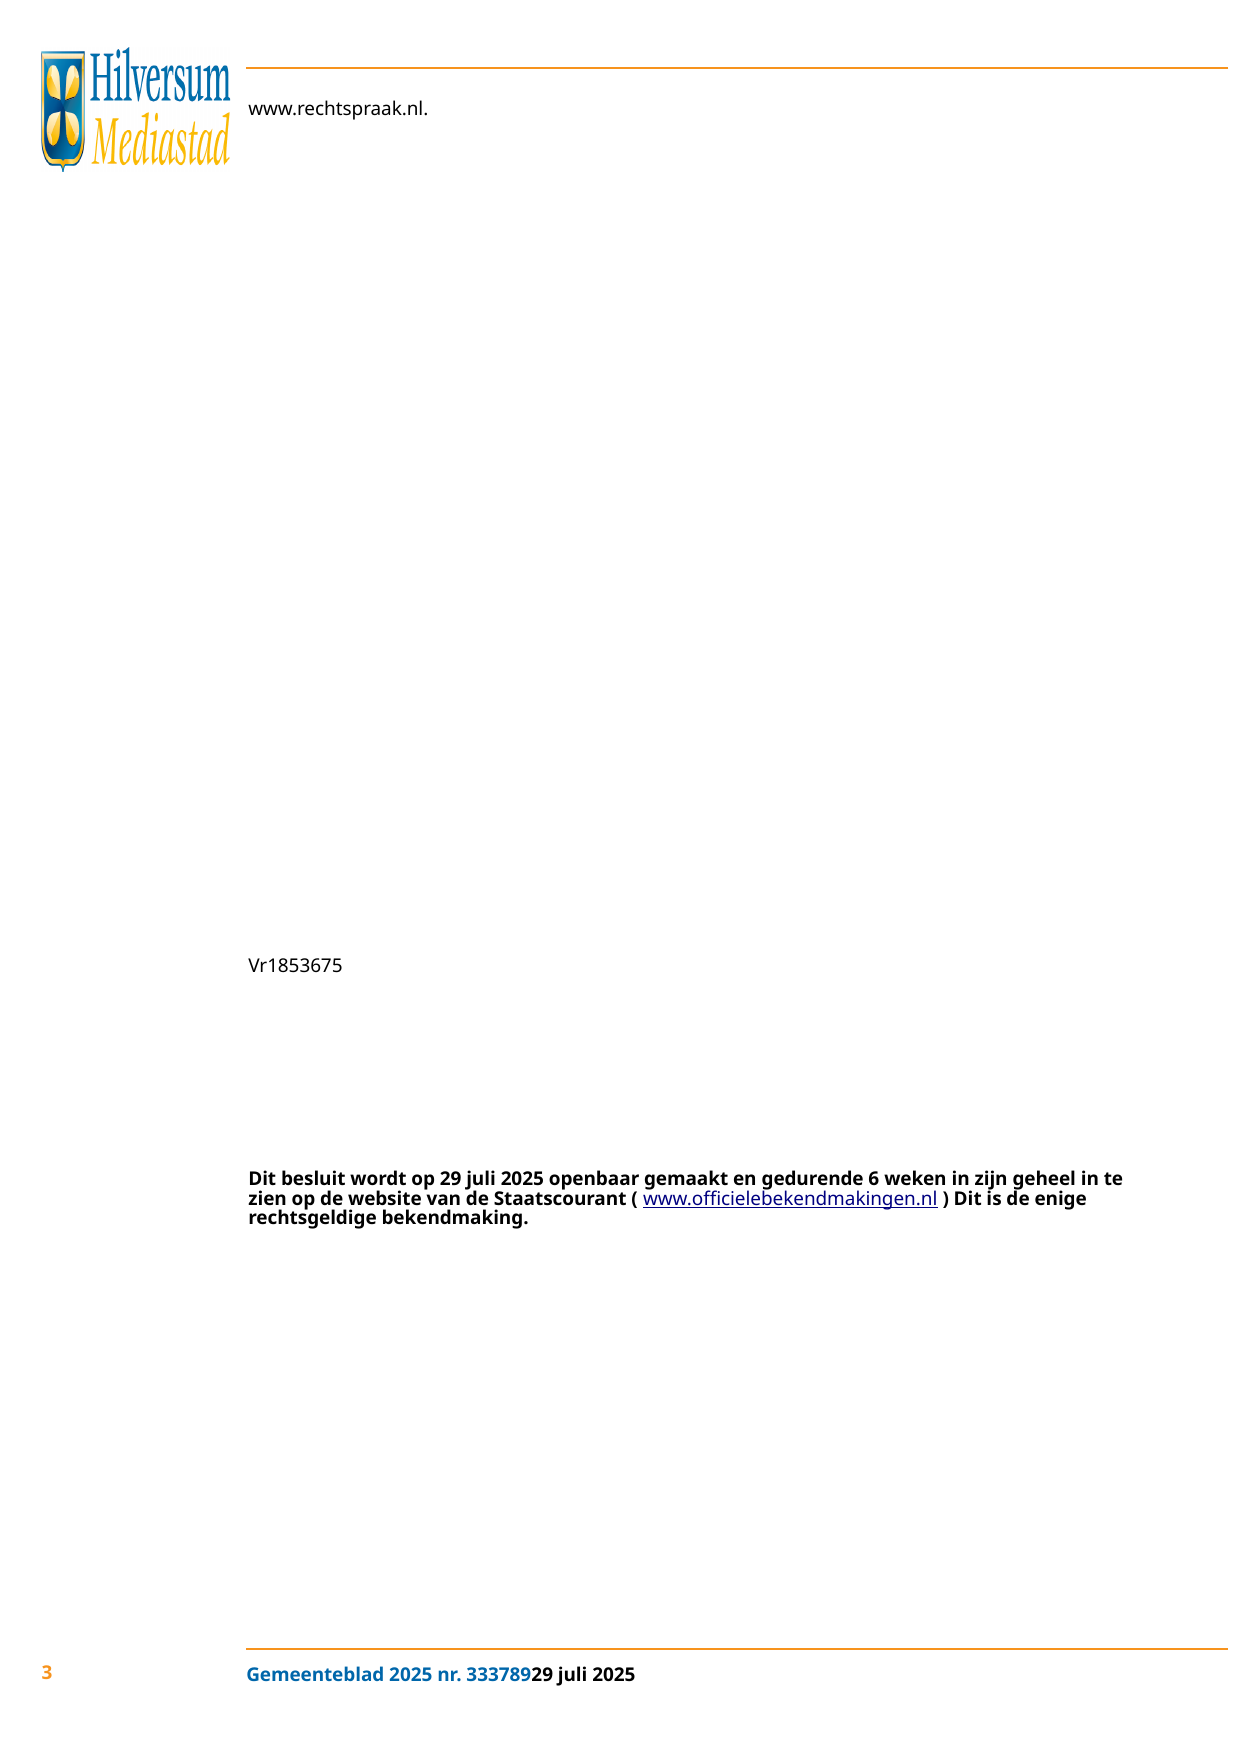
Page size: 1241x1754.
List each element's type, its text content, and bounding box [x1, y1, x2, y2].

picture [41, 47, 231, 172]
text Dit besluit wordt op 29 juli 2025 openbaar gemaakt en gedurende 6 weken in zijn geheel in te zien op de website van de Staatscourant ( www.officielebekendmakingen.nl ) Dit is de enige rechtsgeldige bekendmaking. [248, 1170, 1152, 1228]
text www.rechtspraak.nl. [248, 95, 1152, 121]
text Vr1853675 [248, 953, 1152, 978]
